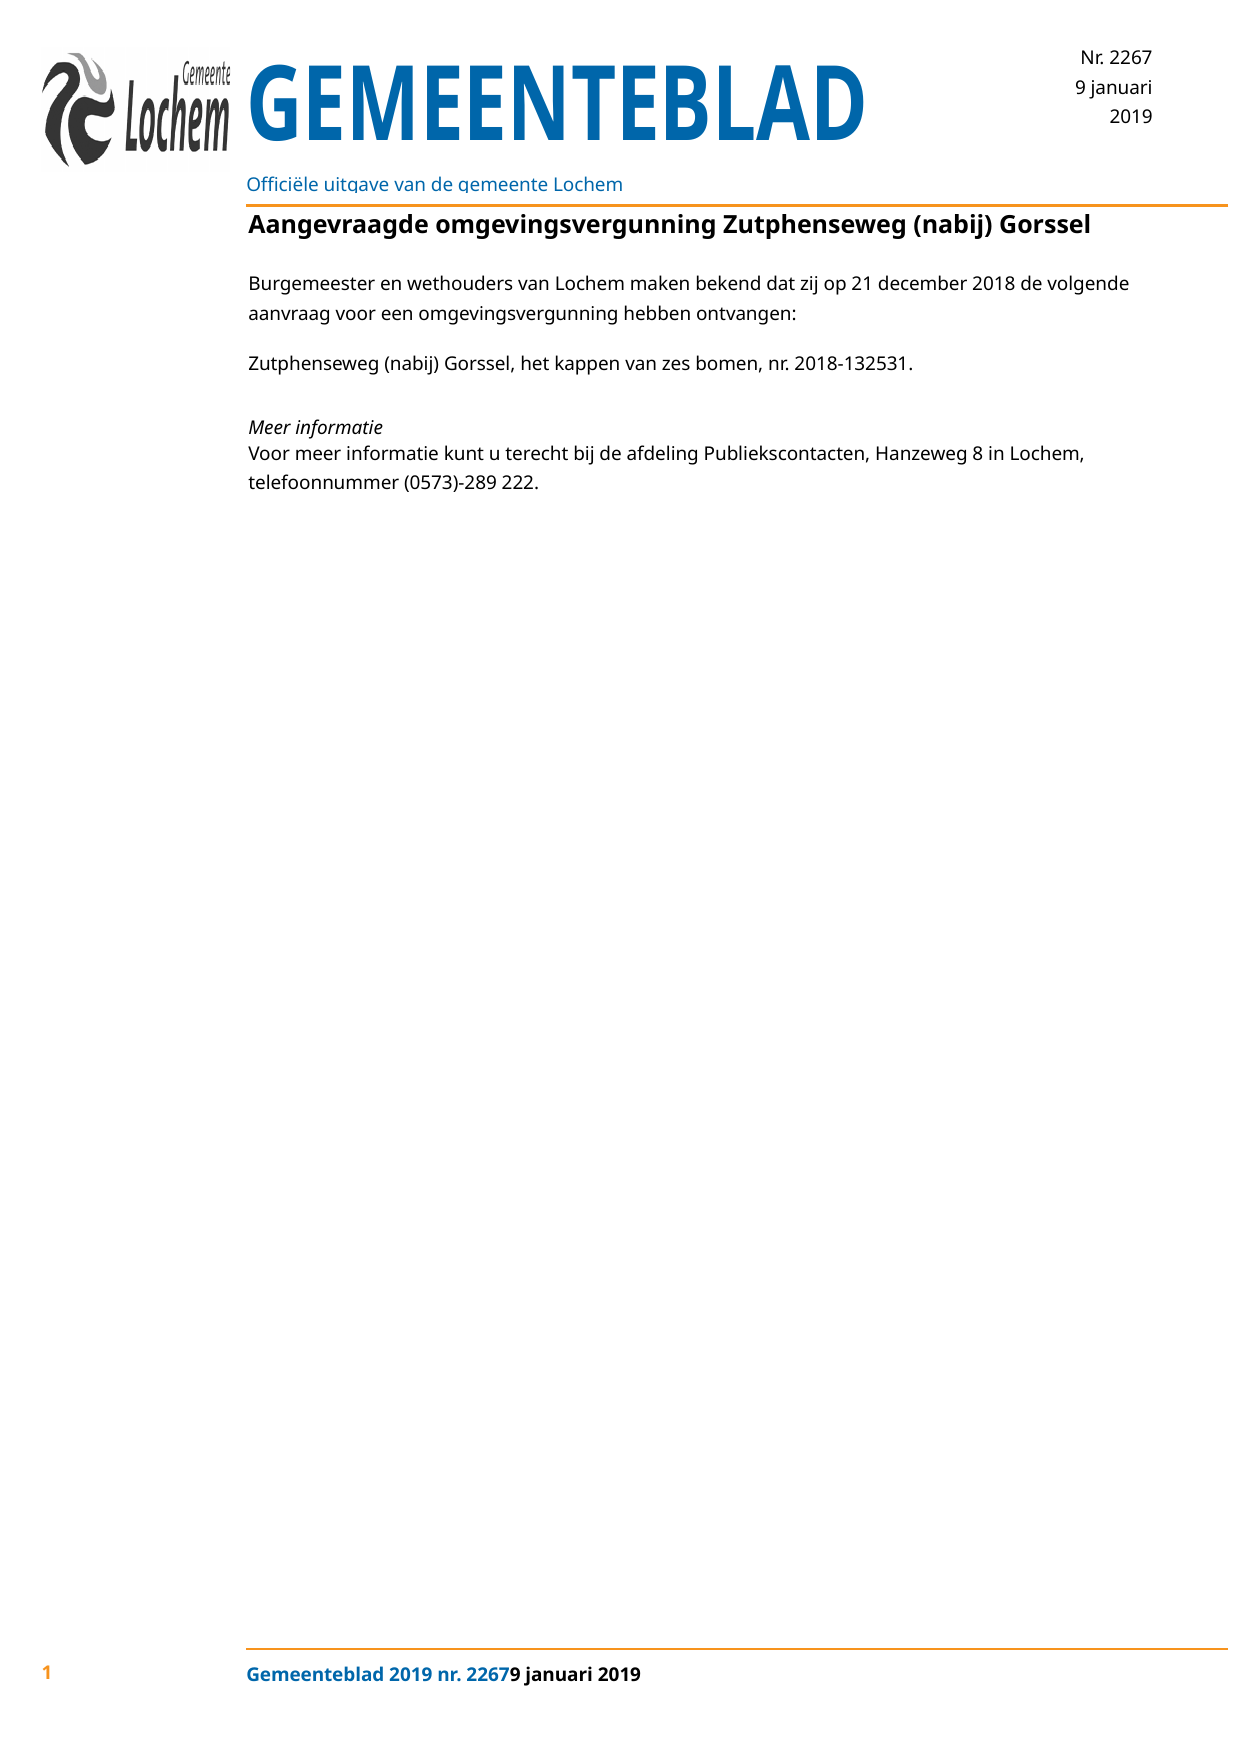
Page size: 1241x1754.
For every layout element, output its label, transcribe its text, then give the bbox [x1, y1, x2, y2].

picture [41, 47, 231, 172]
text Burgemeester en wethouders van Lochem maken bekend dat zij op 21 december 2018 de volgende aanvraag voor een omgevingsvergunning hebben ontvangen: [248, 270, 1152, 326]
text Voor meer informatie kunt u terecht bij de afdeling Publiekscontacten, Hanzeweg 8 in Lochem, telefoonnummer (0573)-289 222. [248, 440, 1152, 495]
text Zutphenseweg (nabij) Gorssel, het kappen van zes bomen, nr. 2018-132531. [248, 350, 1152, 376]
text Aangevraagde omgevingsvergunning Zutphenseweg (nabij) Gorssel [248, 207, 1152, 241]
text Meer informatie [248, 414, 1152, 440]
